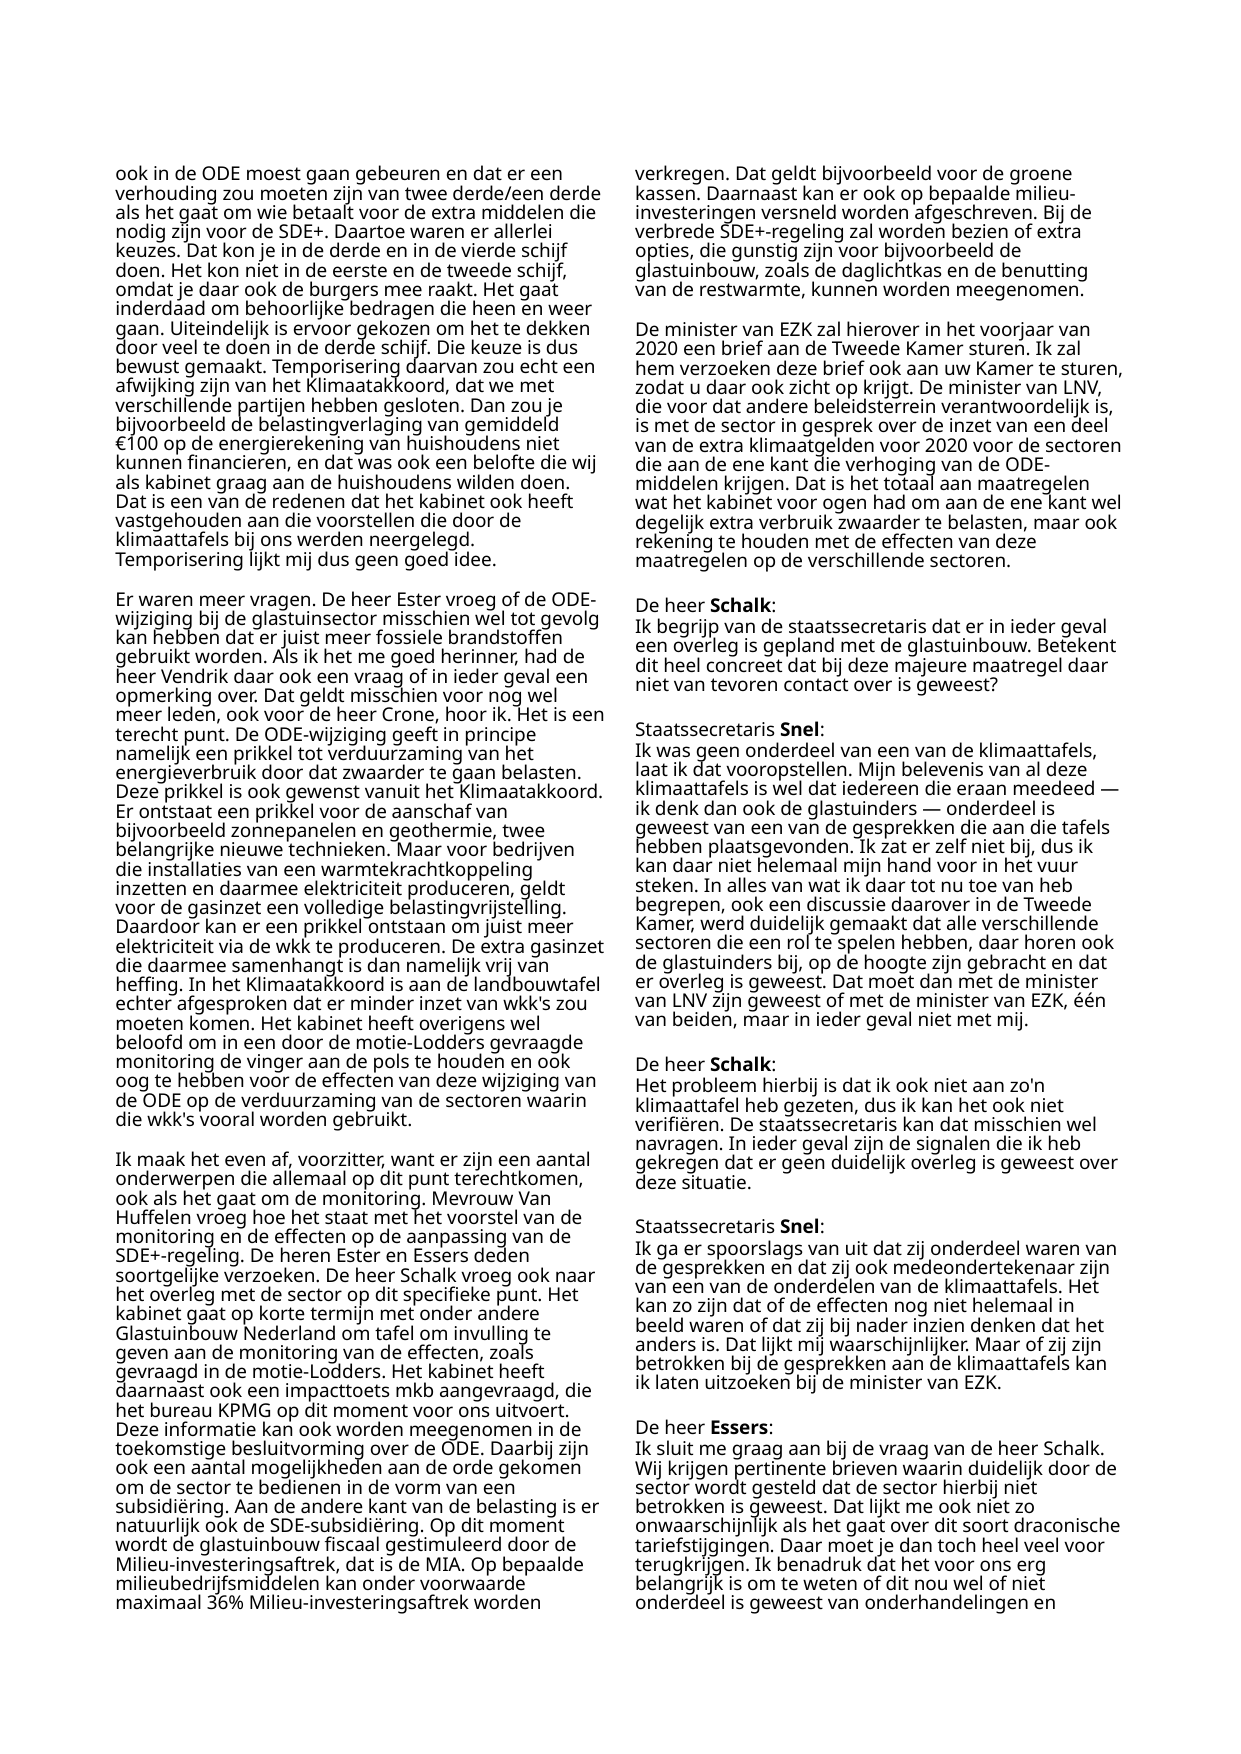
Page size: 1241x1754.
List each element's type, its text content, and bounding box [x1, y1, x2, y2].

text Er waren meer vragen. De heer Ester vroeg of de ODE-wijziging bij de glastuinsector misschien wel tot gevolg kan hebben dat er juist meer fossiele brandstoffen gebruikt worden. Als ik het me goed herinner, had de heer Vendrik daar ook een vraag of in ieder geval een opmerking over. Dat geldt misschien voor nog wel meer leden, ook voor de heer Crone, hoor ik. Het is een terecht punt. De ODE-wijziging geeft in principe namelijk een prikkel tot verduurzaming van het energieverbruik door dat zwaarder te gaan belasten. Deze prikkel is ook gewenst vanuit het Klimaatakkoord. Er ontstaat een prikkel voor de aanschaf van bijvoorbeeld zonnepanelen en geothermie, twee belangrijke nieuwe technieken. Maar voor bedrijven die installaties van een warmtekrachtkoppeling inzetten en daarmee elektriciteit produceren, geldt voor de gasinzet een volledige belastingvrijstelling. Daardoor kan er een prikkel ontstaan om juist meer elektriciteit via de wkk te produceren. De extra gasinzet die daarmee samenhangt is dan namelijk vrij van heffing. In het Klimaatakkoord is aan de landbouwtafel echter afgesproken dat er minder inzet van wkk's zou moeten komen. Het kabinet heeft overigens wel beloofd om in een door de motie-Lodders gevraagde monitoring de vinger aan de pols te houden en ook oog te hebben voor de effecten van deze wijziging van de ODE op de verduurzaming van de sectoren waarin die wkk's vooral worden gebruikt. [115, 591, 605, 1130]
text Staatssecretaris Snel: [635, 1214, 1125, 1239]
text ook in de ODE moest gaan gebeuren en dat er een verhouding zou moeten zijn van twee derde/een derde als het gaat om wie betaalt voor de extra middelen die nodig zijn voor de SDE+. Daartoe waren er allerlei keuzes. Dat kon je in de derde en in de vierde schijf doen. Het kon niet in de eerste en de tweede schijf, omdat je daar ook de burgers mee raakt. Het gaat inderdaad om behoorlijke bedragen die heen en weer gaan. Uiteindelijk is ervoor gekozen om het te dekken door veel te doen in de derde schijf. Die keuze is dus bewust gemaakt. Temporisering daarvan zou echt een afwijking zijn van het Klimaatakkoord, dat we met verschillende partijen hebben gesloten. Dan zou je bijvoorbeeld de belastingverlaging van gemiddeld €100 op de energierekening van huishoudens niet kunnen financieren, en dat was ook een belofte die wij als kabinet graag aan de huishoudens wilden doen. Dat is een van de redenen dat het kabinet ook heeft vastgehouden aan die voorstellen die door de klimaattafels bij ons werden neergelegd. Temporisering lijkt mij dus geen goed idee. [115, 165, 605, 570]
text verkregen. Dat geldt bijvoorbeeld voor de groene kassen. Daarnaast kan er ook op bepaalde milieu-investeringen versneld worden afgeschreven. Bij de verbrede SDE+-regeling zal worden bezien of extra opties, die gunstig zijn voor bijvoorbeeld de glastuinbouw, zoals de daglichtkas en de benutting van de restwarmte, kunnen worden meegenomen. [635, 165, 1125, 300]
text De heer Schalk: [635, 1052, 1125, 1077]
text Ik was geen onderdeel van een van de klimaattafels, laat ik dat vooropstellen. Mijn belevenis van al deze klimaattafels is wel dat iedereen die eraan meedeed — ik denk dan ook de glastuinders — onderdeel is geweest van een van de gesprekken die aan die tafels hebben plaatsgevonden. Ik zat er zelf niet bij, dus ik kan daar niet helemaal mijn hand voor in het vuur steken. In alles van wat ik daar tot nu toe van heb begrepen, ook een discussie daarover in de Tweede Kamer, werd duidelijk gemaakt dat alle verschillende sectoren die een rol te spelen hebben, daar horen ook de glastuinders bij, op de hoogte zijn gebracht en dat er overleg is geweest. Dat moet dan met de minister van LNV zijn geweest of met de minister van EZK, één van beiden, maar in ieder geval niet met mij. [635, 742, 1125, 1031]
text Het probleem hierbij is dat ik ook niet aan zo'n klimaattafel heb gezeten, dus ik kan het ook niet verifiëren. De staatssecretaris kan dat misschien wel navragen. In ieder geval zijn de signalen die ik heb gekregen dat er geen duidelijk overleg is geweest over deze situatie. [635, 1077, 1125, 1193]
text Ik maak het even af, voorzitter, want er zijn een aantal onderwerpen die allemaal op dit punt terechtkomen, ook als het gaat om de monitoring. Mevrouw Van Huffelen vroeg hoe het staat met het voorstel van de monitoring en de effecten op de aanpassing van de SDE+-regeling. De heren Ester en Essers deden soortgelijke verzoeken. De heer Schalk vroeg ook naar het overleg met de sector op dit specifieke punt. Het kabinet gaat op korte termijn met onder andere Glastuinbouw Nederland om tafel om invulling te geven aan de monitoring van de effecten, zoals gevraagd in de motie-Lodders. Het kabinet heeft daarnaast ook een impacttoets mkb aangevraagd, die het bureau KPMG op dit moment voor ons uitvoert. Deze informatie kan ook worden meegenomen in de toekomstige besluitvorming over de ODE. Daarbij zijn ook een aantal mogelijkheden aan de orde gekomen om de sector te bedienen in de vorm van een subsidiëring. Aan de andere kant van de belasting is er natuurlijk ook de SDE-subsidiëring. Op dit moment wordt de glastuinbouw fiscaal gestimuleerd door de Milieu-investeringsaftrek, dat is de MIA. Op bepaalde milieubedrijfsmiddelen kan onder voorwaarde maximaal 36% Milieu-investeringsaftrek worden [115, 1151, 605, 1613]
text Ik begrijp van de staatssecretaris dat er in ieder geval een overleg is gepland met de glastuinbouw. Betekent dit heel concreet dat bij deze majeure maatregel daar niet van tevoren contact over is geweest? [635, 618, 1125, 695]
text Ik sluit me graag aan bij de vraag van de heer Schalk. Wij krijgen pertinente brieven waarin duidelijk door de sector wordt gesteld dat de sector hierbij niet betrokken is geweest. Dat lijkt me ook niet zo onwaarschijnlijk als het gaat over dit soort draconische tariefstijgingen. Daar moet je dan toch heel veel voor terugkrijgen. Ik benadruk dat het voor ons erg belangrijk is om te weten of dit nou wel of niet onderdeel is geweest van onderhandelingen en [635, 1440, 1125, 1614]
text De heer Schalk: [635, 592, 1125, 618]
text Ik ga er spoorslags van uit dat zij onderdeel waren van de gesprekken en dat zij ook medeondertekenaar zijn van een van de onderdelen van de klimaattafels. Het kan zo zijn dat of de effecten nog niet helemaal in beeld waren of dat zij bij nader inzien denken dat het anders is. Dat lijkt mij waarschijnlijker. Maar of zij zijn betrokken bij de gesprekken aan de klimaattafels kan ik laten uitzoeken bij de minister van EZK. [635, 1239, 1125, 1394]
text Staatssecretaris Snel: [635, 716, 1125, 742]
text De heer Essers: [635, 1414, 1125, 1440]
text De minister van EZK zal hierover in het voorjaar van 2020 een brief aan de Tweede Kamer sturen. Ik zal hem verzoeken deze brief ook aan uw Kamer te sturen, zodat u daar ook zicht op krijgt. De minister van LNV, die voor dat andere beleidsterrein verantwoordelijk is, is met de sector in gesprek over de inzet van een deel van de extra klimaatgelden voor 2020 voor de sectoren die aan de ene kant die verhoging van de ODE-middelen krijgen. Dat is het totaal aan maatregelen wat het kabinet voor ogen had om aan de ene kant wel degelijk extra verbruik zwaarder te belasten, maar ook rekening te houden met de effecten van deze maatregelen op de verschillende sectoren. [635, 321, 1125, 571]
